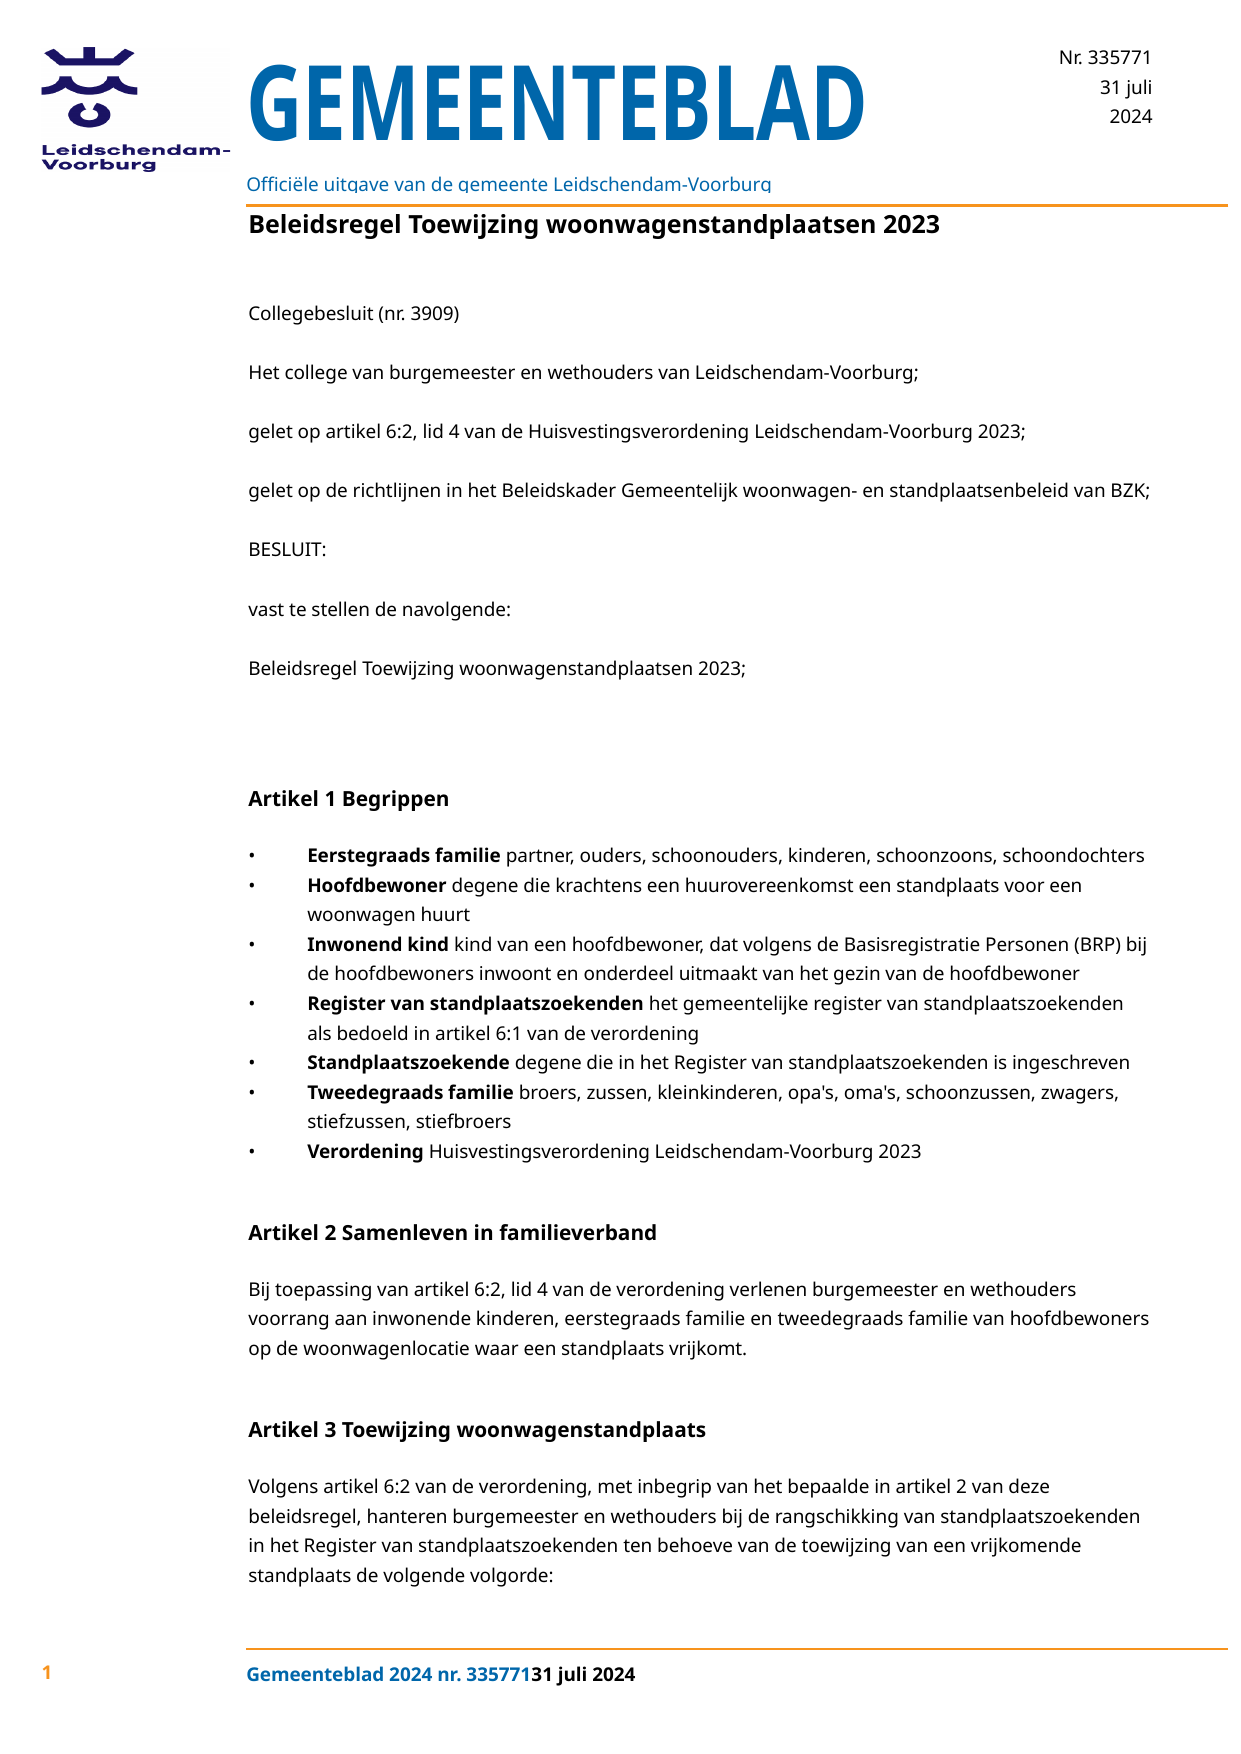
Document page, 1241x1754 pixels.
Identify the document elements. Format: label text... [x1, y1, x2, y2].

text Artikel 3 Toewijzing woonwagenstandplaats [248, 1415, 1152, 1444]
text Collegebesluit (nr. 3909) [248, 300, 1152, 326]
list Standplaatszoekende degene die in het Register van standplaatszoekenden is ingeschreven [248, 1049, 1152, 1075]
text gelet op artikel 6:2, lid 4 van de Huisvestingsverordening Leidschendam-Voorburg 2023; [248, 418, 1152, 444]
list Tweedegraads familie broers, zussen, kleinkinderen, opa's, oma's, schoonzussen, zwagers, stiefzussen, stiefbroers [248, 1079, 1152, 1134]
list Register van standplaatszoekenden het gemeentelijke register van standplaatszoekenden als bedoeld in artikel 6:1 van de verordening [248, 990, 1152, 1045]
list Verordening Huisvestingsverordening Leidschendam-Voorburg 2023 [248, 1138, 1152, 1164]
text Artikel 2 Samenleven in familieverband [248, 1218, 1152, 1246]
text Volgens artikel 6:2 van de verordening, met inbegrip van het bepaalde in artikel 2 van deze beleidsregel, hanteren burgemeester en wethouders bij de rangschikking van standplaatszoekenden in het Register van standplaatszoekenden ten behoeve van de toewijzing van een vrijkomende standplaats de volgende volgorde: [248, 1473, 1152, 1588]
text Beleidsregel Toewijzing woonwagenstandplaatsen 2023 [248, 207, 1152, 241]
text BESLUIT: [248, 537, 1152, 562]
list Hoofdbewoner degene die krachtens een huurovereenkomst een standplaats voor een woonwagen huurt [248, 872, 1152, 927]
list Inwonend kind kind van een hoofdbewoner, dat volgens de Basisregistratie Personen (BRP) bij de hoofdbewoners inwoont en onderdeel uitmaakt van het gezin van de hoofdbewoner [248, 931, 1152, 986]
text Bij toepassing van artikel 6:2, lid 4 van de verordening verlenen burgemeester en wethouders voorrang aan inwonende kinderen, eerstegraads familie en tweedegraads familie van hoofdbewoners op de woonwagenlocatie waar een standplaats vrijkomt. [248, 1276, 1152, 1361]
list Eerstegraads familie partner, ouders, schoonouders, kinderen, schoonzoons, schoondochters [248, 842, 1152, 868]
text Beleidsregel Toewijzing woonwagenstandplaatsen 2023; [248, 655, 1152, 681]
text Het college van burgemeester en wethouders van Leidschendam-Voorburg; [248, 359, 1152, 385]
text gelet op de richtlijnen in het Beleidskader Gemeentelijk woonwagen- en standplaatsenbeleid van BZK; [248, 477, 1152, 503]
text Artikel 1 Begrippen [248, 784, 1152, 813]
picture [41, 47, 231, 172]
text vast te stellen de navolgende: [248, 596, 1152, 621]
